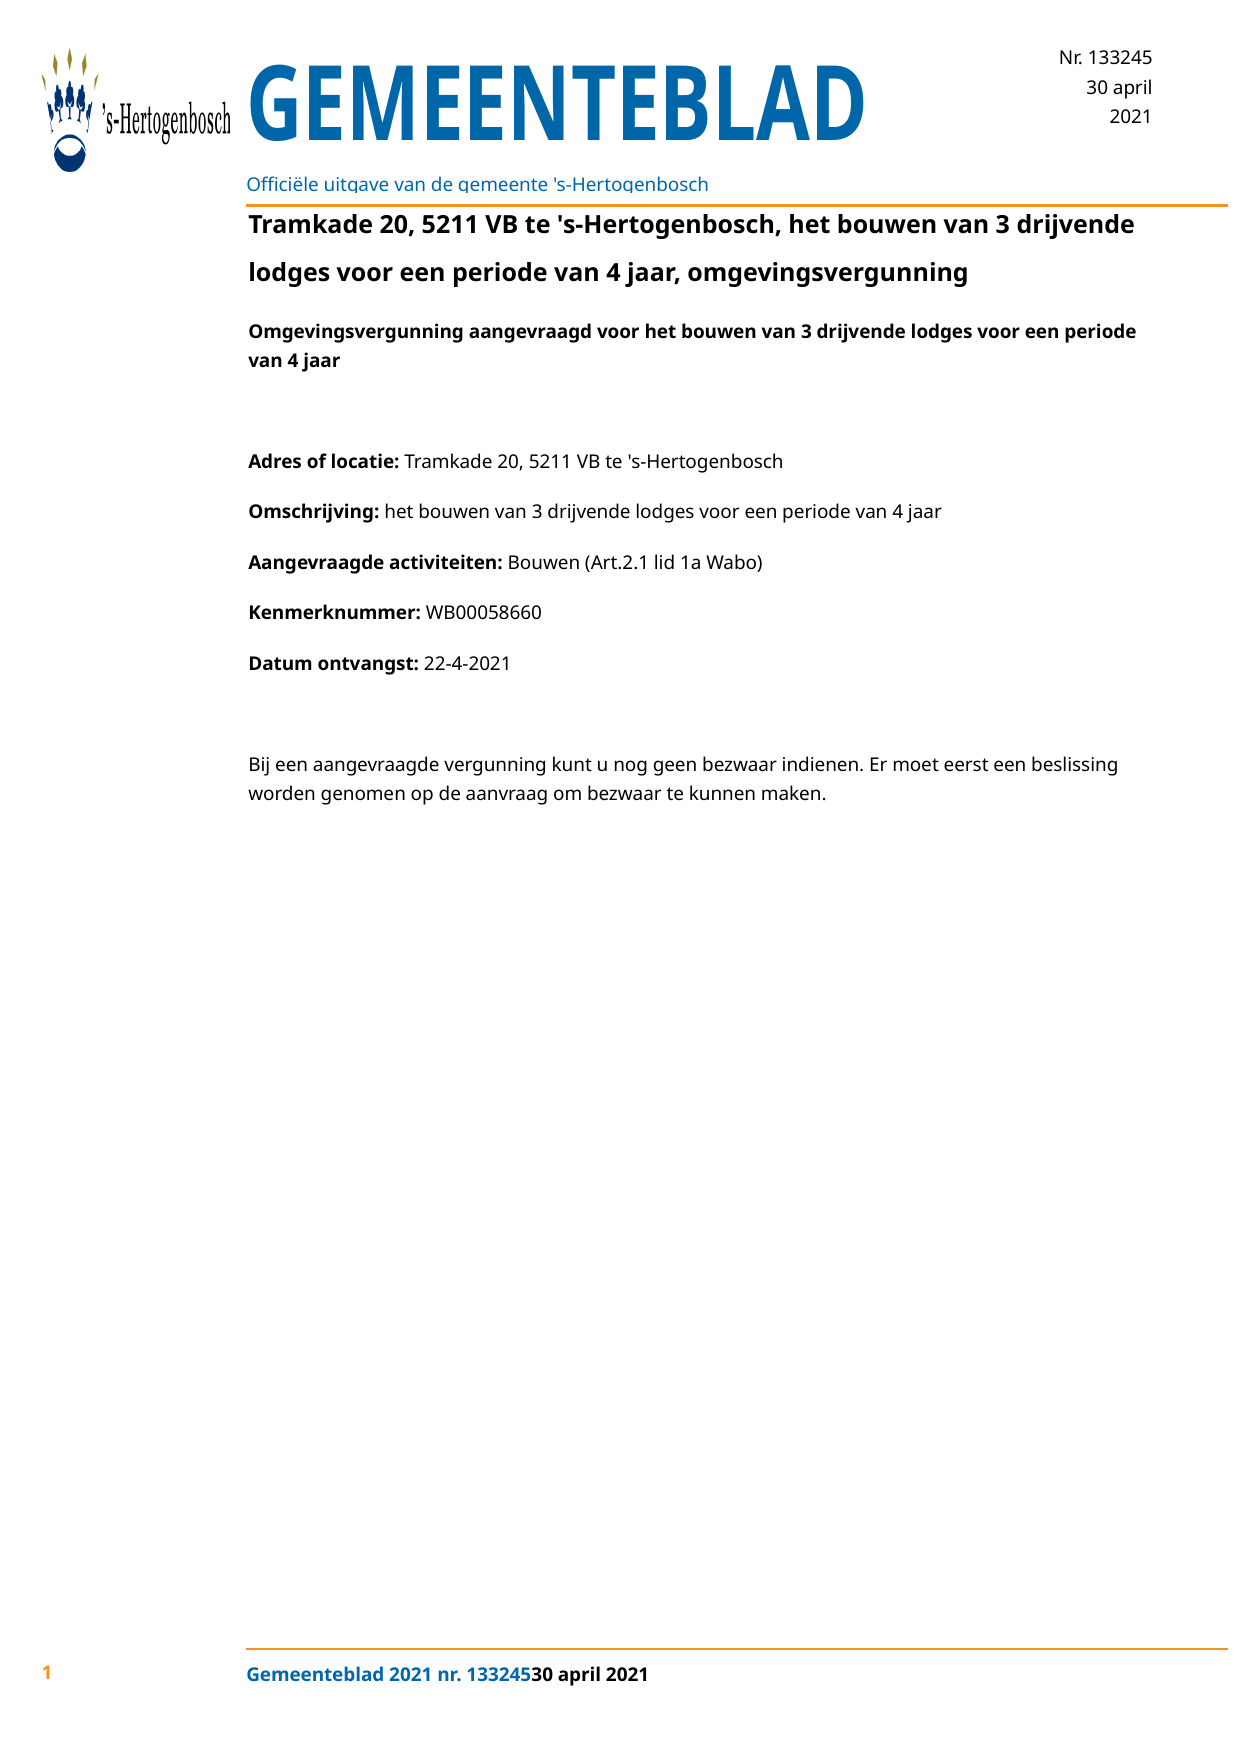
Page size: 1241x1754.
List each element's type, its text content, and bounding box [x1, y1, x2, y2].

text Datum ontvangst: 22-4-2021 [248, 650, 1152, 676]
text Tramkade 20, 5211 VB te 's-Hertogenbosch, het bouwen van 3 drijvende lodges voor een periode van 4 jaar, omgevingsvergunning [248, 207, 1152, 288]
text Omgevingsvergunning aangevraagd voor het bouwen van 3 drijvende lodges voor een periode van 4 jaar [248, 318, 1152, 373]
text Adres of locatie: Tramkade 20, 5211 VB te 's-Hertogenbosch [248, 448, 1152, 474]
text Aangevraagde activiteiten: Bouwen (Art.2.1 lid 1a Wabo) [248, 549, 1152, 575]
text Bij een aangevraagde vergunning kunt u nog geen bezwaar indienen. Er moet eerst een beslissing worden genomen op de aanvraag om bezwaar te kunnen maken. [248, 751, 1152, 806]
text Omschrijving: het bouwen van 3 drijvende lodges voor een periode van 4 jaar [248, 499, 1152, 524]
text Kenmerknummer: WB00058660 [248, 599, 1152, 625]
picture [41, 47, 231, 172]
